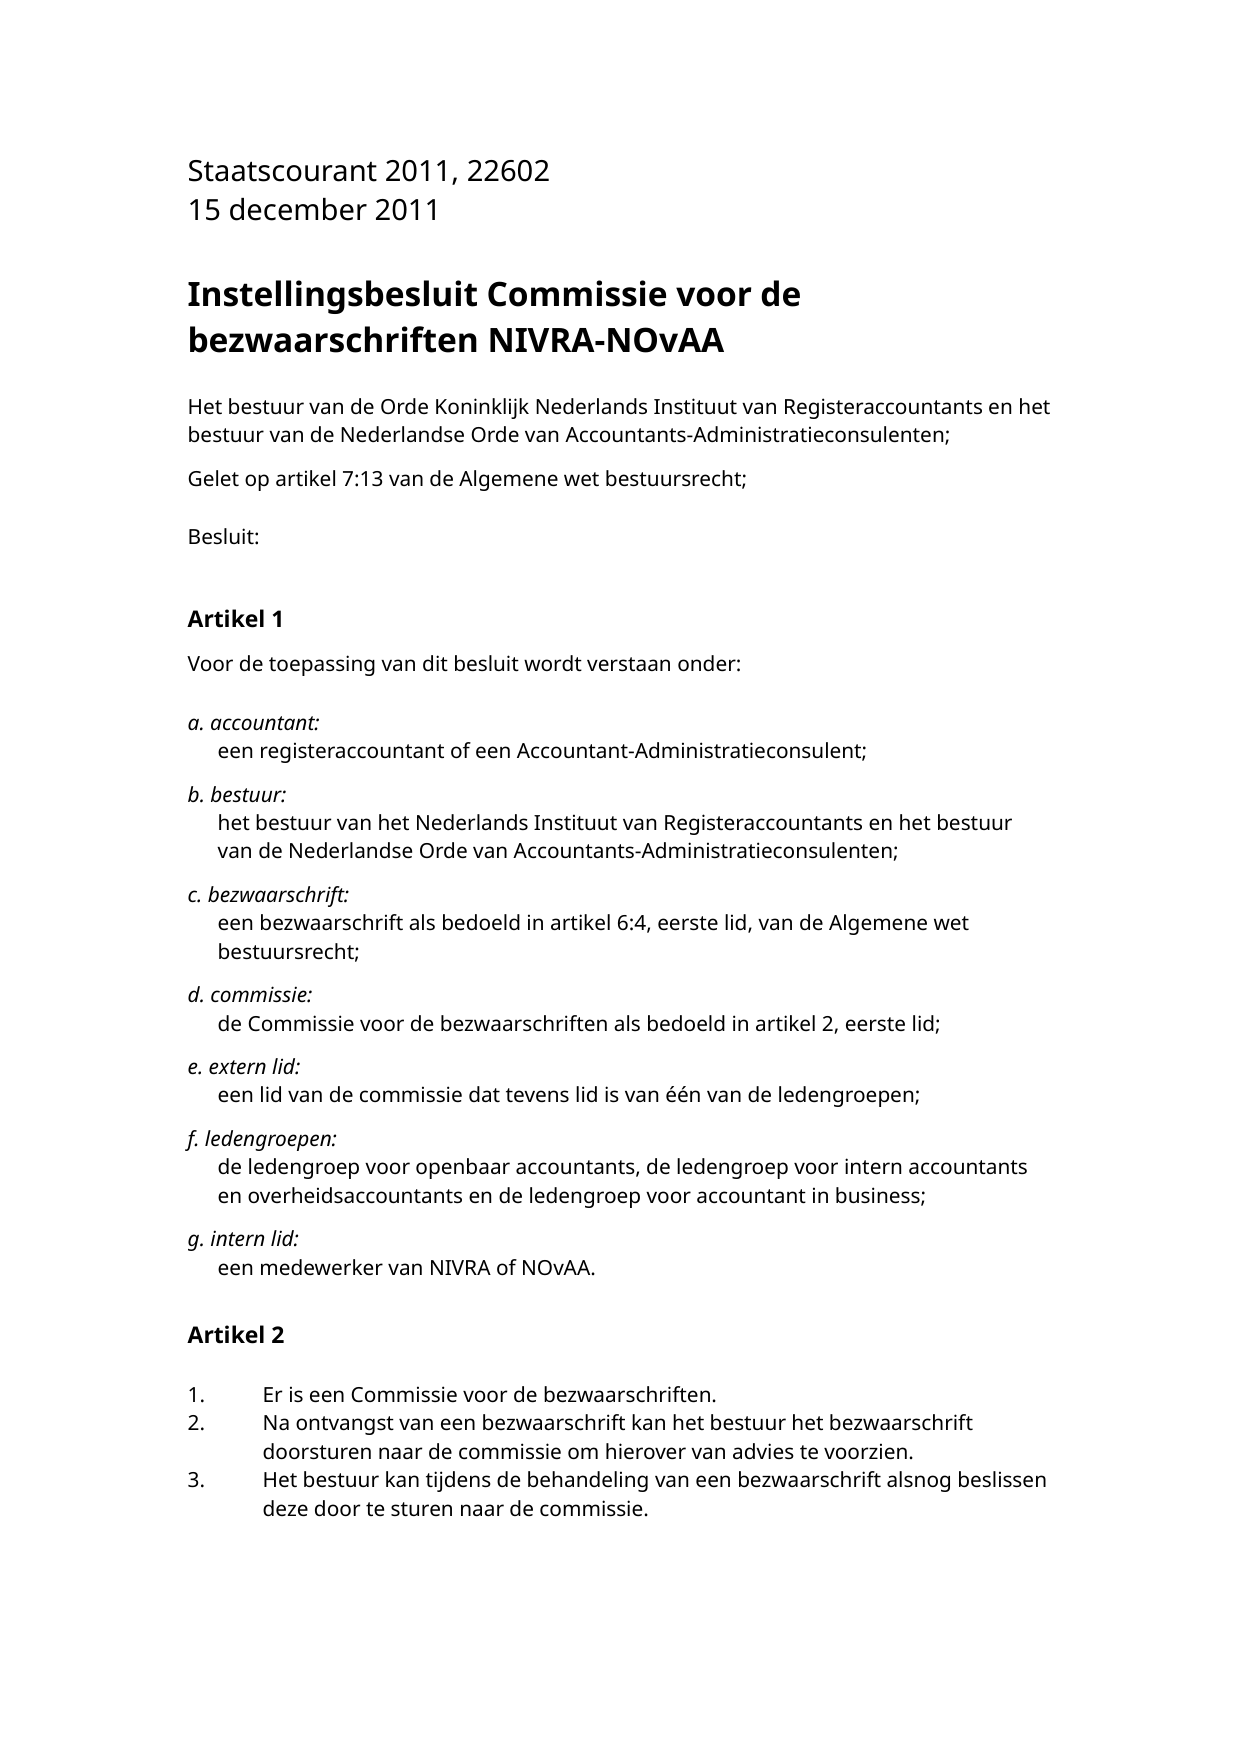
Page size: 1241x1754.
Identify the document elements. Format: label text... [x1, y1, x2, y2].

text b. bestuur: [187, 780, 1053, 808]
text Besluit: [187, 522, 1053, 551]
text f. ledengroepen: [187, 1124, 1053, 1152]
text g. intern lid: [187, 1224, 1053, 1253]
text het bestuur van het Nederlands Instituut van Registeraccountants en het bestuur van de Nederlandse Orde van Accountants-Administratieconsulenten; [217, 808, 1053, 865]
text c. bezwaarschrift: [187, 880, 1053, 908]
text een registeraccountant of een Accountant-Administratieconsulent; [217, 736, 1053, 765]
text 15 december 2011 [187, 190, 1053, 229]
text d. commissie: [187, 980, 1053, 1009]
subtitle Artikel 1 [187, 603, 1053, 634]
text een lid van de commissie dat tevens lid is van één van de ledengroepen; [217, 1081, 1053, 1109]
text a. accountant: [187, 708, 1053, 736]
list Er is een Commissie voor de bezwaarschriften. [187, 1380, 1053, 1408]
text een medewerker van NIVRA of NOvAA. [217, 1253, 1053, 1281]
text de ledengroep voor openbaar accountants, de ledengroep voor intern accountants en overheidsaccountants en de ledengroep voor accountant in business; [217, 1152, 1053, 1209]
list Het bestuur kan tijdens de behandeling van een bezwaarschrift alsnog beslissen deze door te sturen naar de commissie. [187, 1465, 1053, 1522]
text Gelet op artikel 7:13 van de Algemene wet bestuursrecht; [187, 464, 1053, 492]
subtitle Artikel 2 [187, 1319, 1053, 1350]
subtitle Instellingsbesluit Commissie voor de bezwaarschriften NIVRA-NOvAA [187, 271, 1053, 362]
list Na ontvangst van een bezwaarschrift kan het bestuur het bezwaarschrift doorsturen naar de commissie om hierover van advies te voorzien. [187, 1408, 1053, 1465]
text de Commissie voor de bezwaarschriften als bedoeld in artikel 2, eerste lid; [217, 1009, 1053, 1037]
text e. extern lid: [187, 1052, 1053, 1081]
text Het bestuur van de Orde Koninklijk Nederlands Instituut van Registeraccountants en het bestuur van de Nederlandse Orde van Accountants-Administratieconsulenten; [187, 392, 1053, 449]
text Voor de toepassing van dit besluit wordt verstaan onder: [187, 649, 1053, 678]
text een bezwaarschrift als bedoeld in artikel 6:4, eerste lid, van de Algemene wet bestuursrecht; [217, 908, 1053, 965]
text Staatscourant 2011, 22602 [187, 150, 1053, 190]
